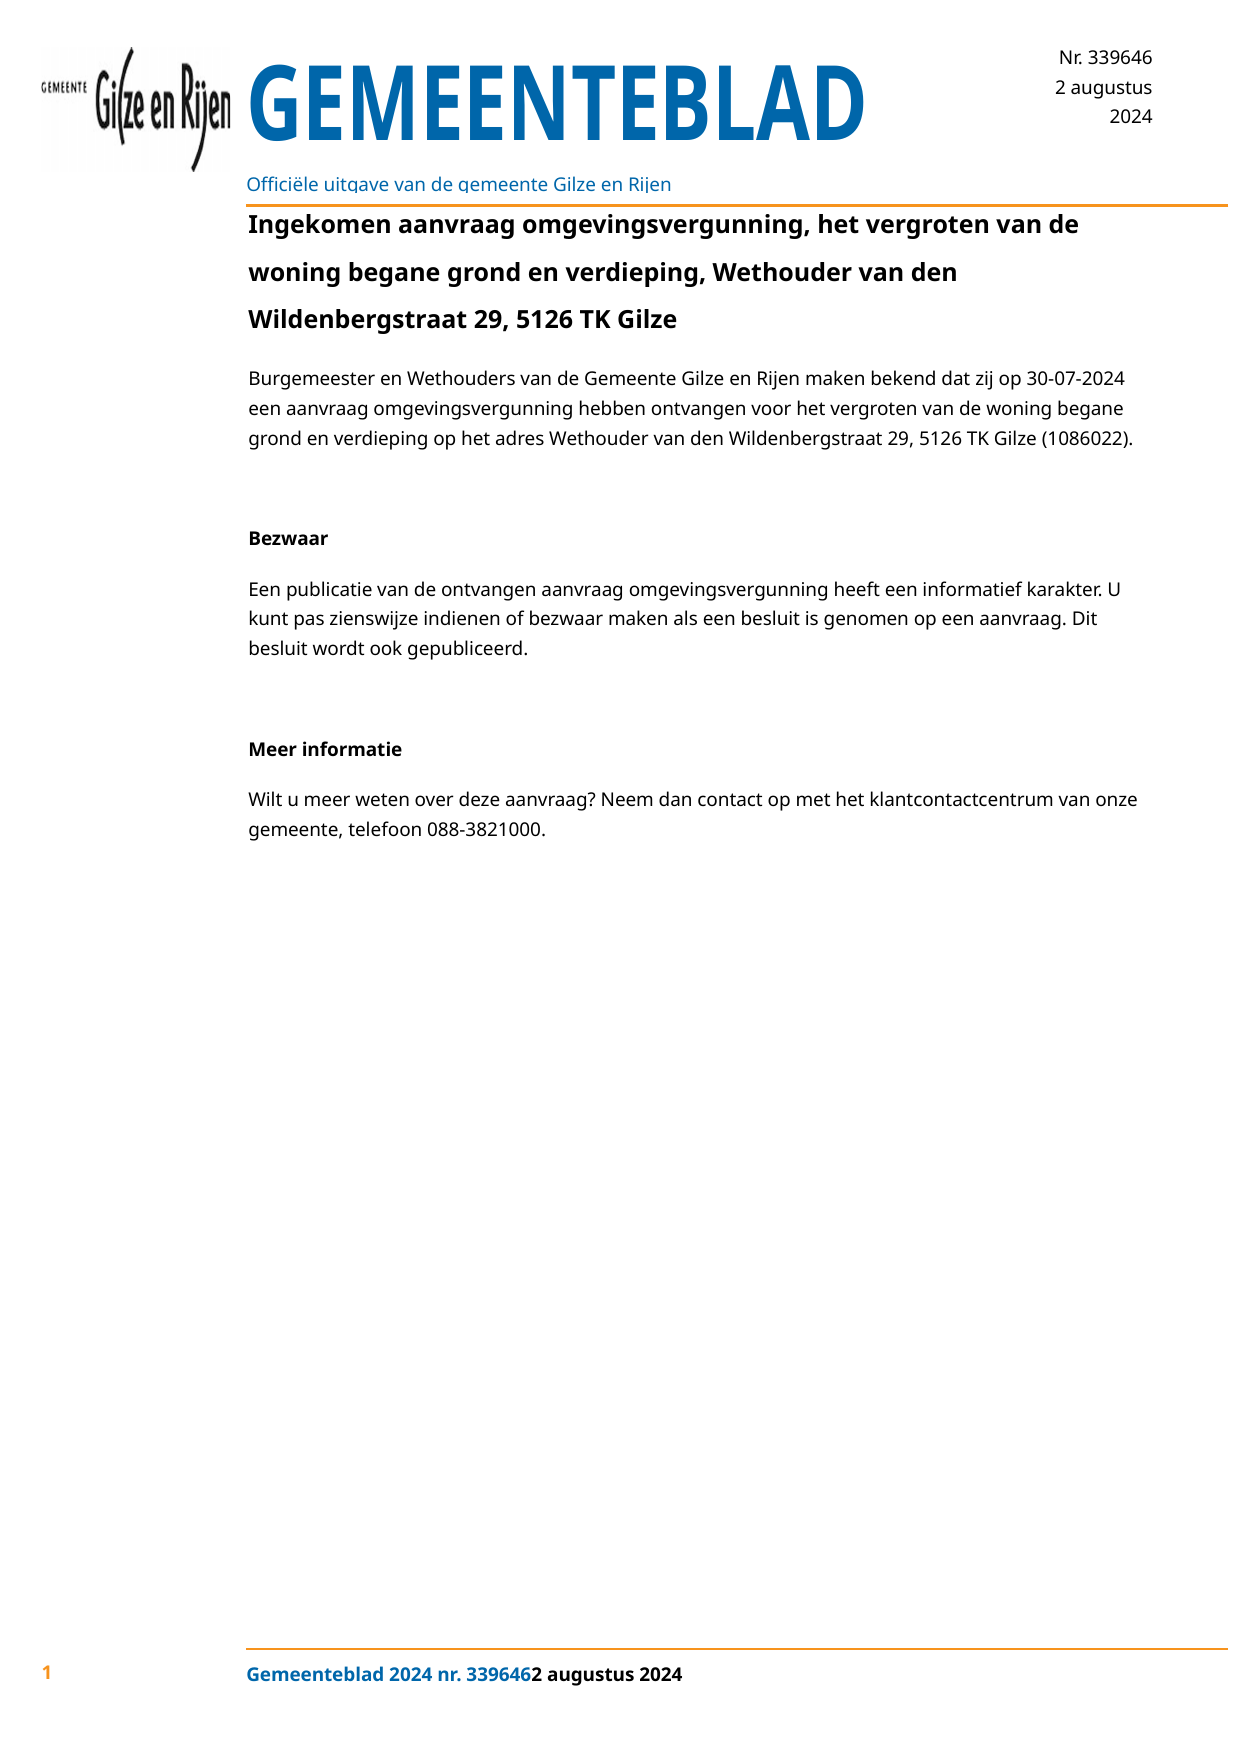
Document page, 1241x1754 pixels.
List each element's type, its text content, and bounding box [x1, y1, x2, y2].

text Meer informatie [248, 736, 1152, 762]
text Een publicatie van de ontvangen aanvraag omgevingsvergunning heeft een informatief karakter. U kunt pas zienswijze indienen of bezwaar maken als een besluit is genomen op een aanvraag. Dit besluit wordt ook gepubliceerd. [248, 576, 1152, 661]
text Ingekomen aanvraag omgevingsvergunning, het vergroten van de woning begane grond en verdieping, Wethouder van den Wildenbergstraat 29, 5126 TK Gilze [248, 207, 1152, 336]
picture [41, 47, 231, 172]
text Bezwaar [248, 526, 1152, 551]
text Burgemeester en Wethouders van de Gemeente Gilze en Rijen maken bekend dat zij op 30-07-2024 een aanvraag omgevingsvergunning hebben ontvangen voor het vergroten van de woning begane grond en verdieping op het adres Wethouder van den Wildenbergstraat 29, 5126 TK Gilze (1086022). [248, 366, 1152, 450]
text Wilt u meer weten over deze aanvraag? Neem dan contact op met het klantcontactcentrum van onze gemeente, telefoon 088-3821000. [248, 786, 1152, 842]
